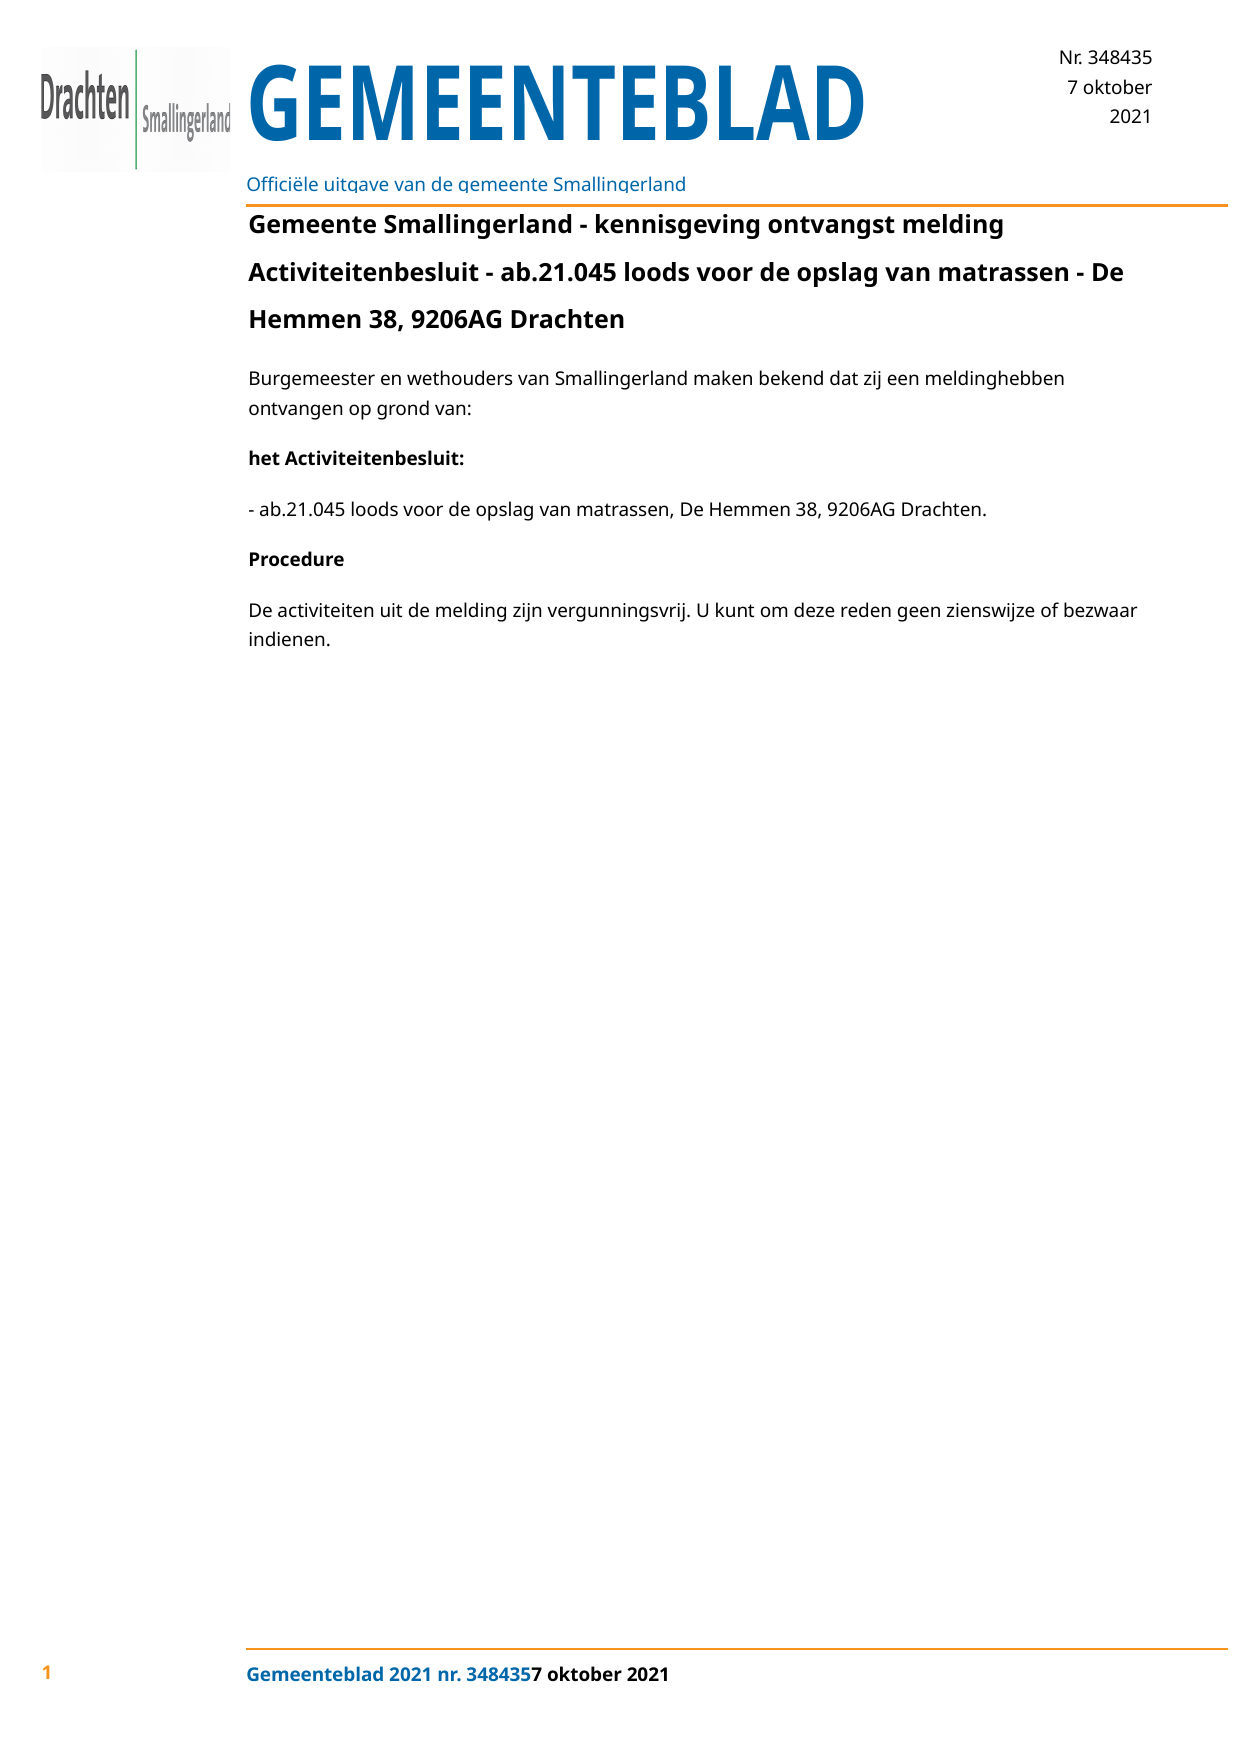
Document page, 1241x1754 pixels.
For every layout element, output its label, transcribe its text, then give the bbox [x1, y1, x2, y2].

text het Activiteitenbesluit: [248, 446, 1152, 471]
text - ab.21.045 loods voor de opslag van matrassen, De Hemmen 38, 9206AG Drachten. [248, 496, 1152, 522]
picture [41, 47, 231, 172]
text Procedure [248, 546, 1152, 572]
text De activiteiten uit de melding zijn vergunningsvrij. U kunt om deze reden geen zienswijze of bezwaar indienen. [248, 597, 1152, 652]
text Gemeente Smallingerland - kennisgeving ontvangst melding Activiteitenbesluit - ab.21.045 loods voor de opslag van matrassen - De Hemmen 38, 9206AG Drachten [248, 207, 1152, 336]
text Burgemeester en wethouders van Smallingerland maken bekend dat zij een meldinghebben ontvangen op grond van: [248, 366, 1152, 421]
